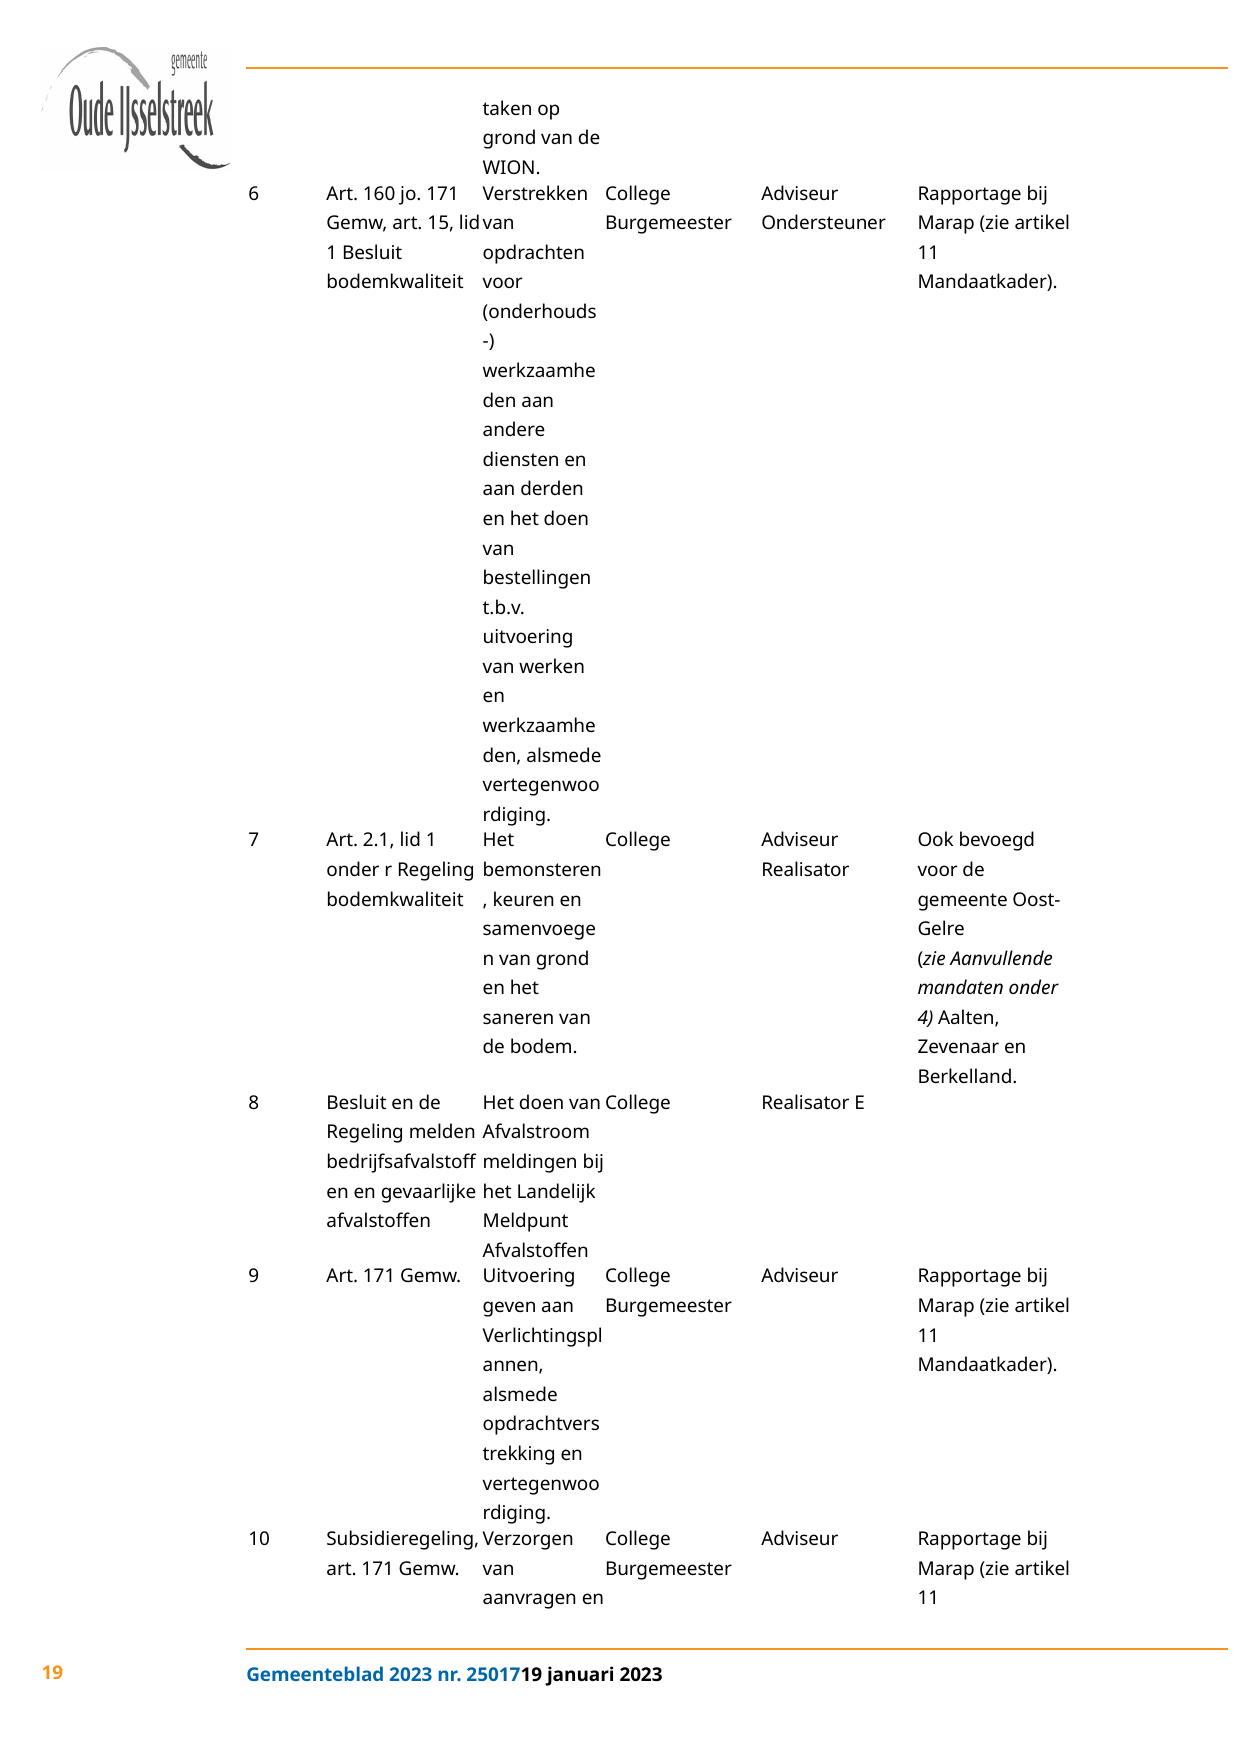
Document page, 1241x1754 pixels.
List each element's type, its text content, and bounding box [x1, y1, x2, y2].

table_cell College [605, 1089, 761, 1263]
table_cell Adviseur [761, 1525, 917, 1610]
table_cell Besluit en de Regeling melden bedrijfsafvalstoffen en gevaarlijke afvalstoffen [326, 1089, 482, 1263]
table_cell 8 [248, 1089, 326, 1263]
table_cell College [605, 827, 761, 1089]
table_cell Het doen van Afvalstroommeldingen bij het Landelijk Meldpunt Afvalstoffen [483, 1089, 605, 1263]
table_cell Adviseur Ondersteuner [761, 180, 917, 827]
table_cell College Burgemeester [605, 1525, 761, 1610]
table_cell Rapportage bij Marap (zie artikel 11 Mandaatkader). [917, 1263, 1073, 1525]
table_cell [917, 1089, 1073, 1263]
table_cell [917, 95, 1073, 180]
table_cell [326, 95, 482, 180]
table_cell 6 [248, 180, 326, 827]
table_cell College Burgemeester [605, 180, 761, 827]
table_cell [761, 95, 917, 180]
table_cell Rapportage bij Marap (zie artikel 11 Mandaatkader). [917, 180, 1073, 827]
table_cell College Burgemeester [605, 1263, 761, 1525]
table_cell Adviseur Realisator [761, 827, 917, 1089]
table_cell 10 [248, 1525, 326, 1610]
table_cell Het bemonsteren, keuren en samenvoegen van grond en het saneren van de bodem. [483, 827, 605, 1089]
table_cell 9 [248, 1263, 326, 1525]
table_cell Verzorgen van aanvragen en [483, 1525, 605, 1610]
table_cell [248, 95, 326, 180]
table_cell Uitvoering geven aan Verlichtingsplannen, alsmede opdrachtverstrekking en vertegenwoordiging. [483, 1263, 605, 1525]
table_cell Adviseur [761, 1263, 917, 1525]
table_cell Art. 171 Gemw. [326, 1263, 482, 1525]
table_cell Verstrekken van opdrachten voor (onderhouds -) werkzaamheden aan andere diensten en aan derden en het doen van bestellingen t.b.v. uitvoering van werken en werkzaamheden, alsmede vertegenwoordiging. [483, 180, 605, 827]
table_cell Ook bevoegd voor de gemeente Oost-Gelre (zie Aanvullende mandaten onder 4) Aalten, Zevenaar en Berkelland. [917, 827, 1073, 1089]
picture [41, 47, 231, 172]
table_cell Art. 160 jo. 171 Gemw, art. 15, lid 1 Besluit bodemkwaliteit [326, 180, 482, 827]
table_cell Rapportage bij Marap (zie artikel 11 [917, 1525, 1073, 1610]
table_cell 7 [248, 827, 326, 1089]
table_cell Art. 2.1, lid 1 onder r Regeling bodemkwaliteit [326, 827, 482, 1089]
table_cell [605, 95, 761, 180]
table_cell Subsidieregeling, art. 171 Gemw. [326, 1525, 482, 1610]
table_cell taken op grond van de WION. [483, 95, 605, 180]
table_cell Realisator E [761, 1089, 917, 1263]
